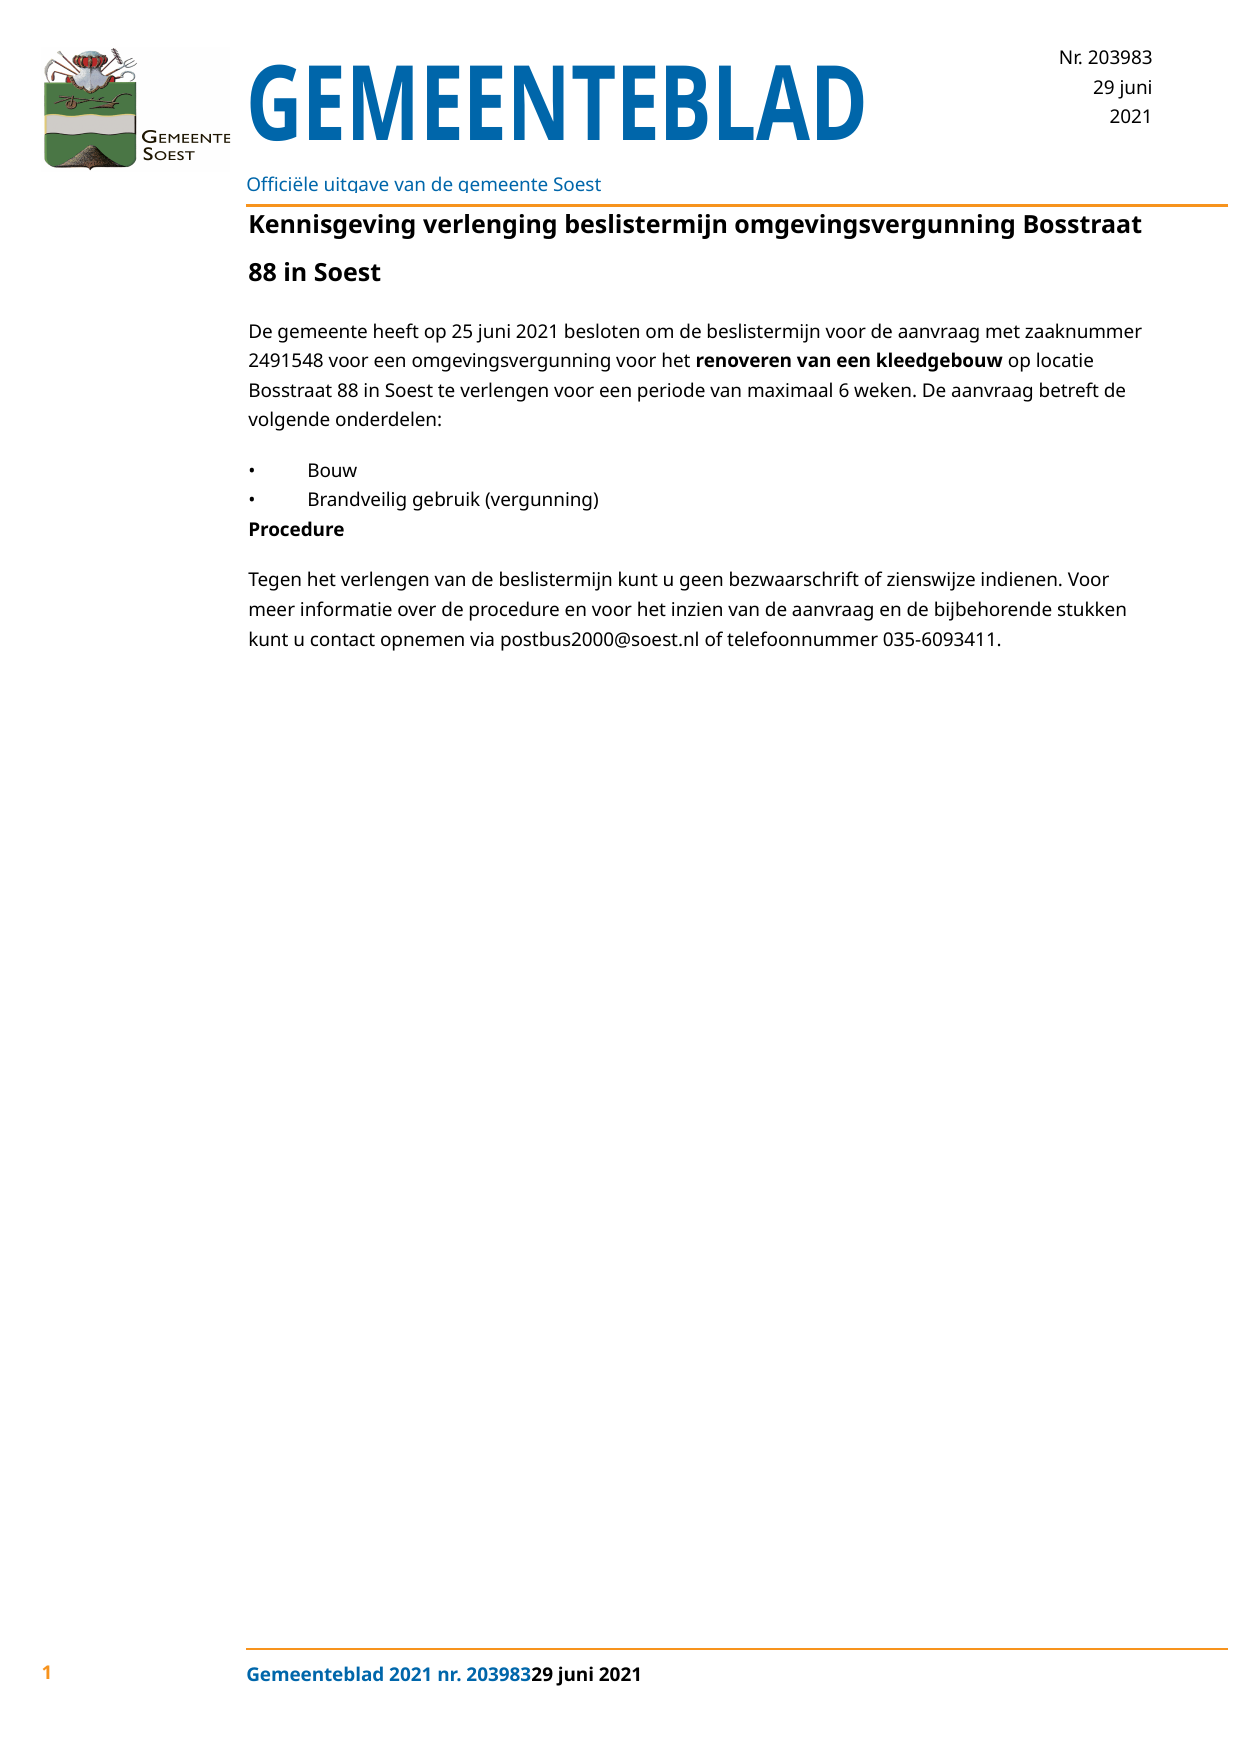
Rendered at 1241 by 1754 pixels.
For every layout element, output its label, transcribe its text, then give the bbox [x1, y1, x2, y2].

text Procedure [248, 516, 1152, 542]
picture [41, 47, 231, 172]
text Kennisgeving verlenging beslistermijn omgevingsvergunning Bosstraat 88 in Soest [248, 207, 1152, 288]
text Tegen het verlengen van de beslistermijn kunt u geen bezwaarschrift of zienswijze indienen. Voor meer informatie over de procedure en voor het inzien van de aanvraag en de bijbehorende stukken kunt u contact opnemen via postbus2000@soest.nl of telefoonnummer 035-6093411. [248, 567, 1152, 652]
text De gemeente heeft op 25 juni 2021 besloten om de beslistermijn voor de aanvraag met zaaknummer 2491548 voor een omgevingsvergunning voor het renoveren van een kleedgebouw op locatie Bosstraat 88 in Soest te verlengen voor een periode van maximaal 6 weken. De aanvraag betreft de volgende onderdelen: [248, 318, 1152, 432]
list Bouw [248, 457, 1152, 483]
list Brandveilig gebruik (vergunning) [248, 487, 1152, 512]
